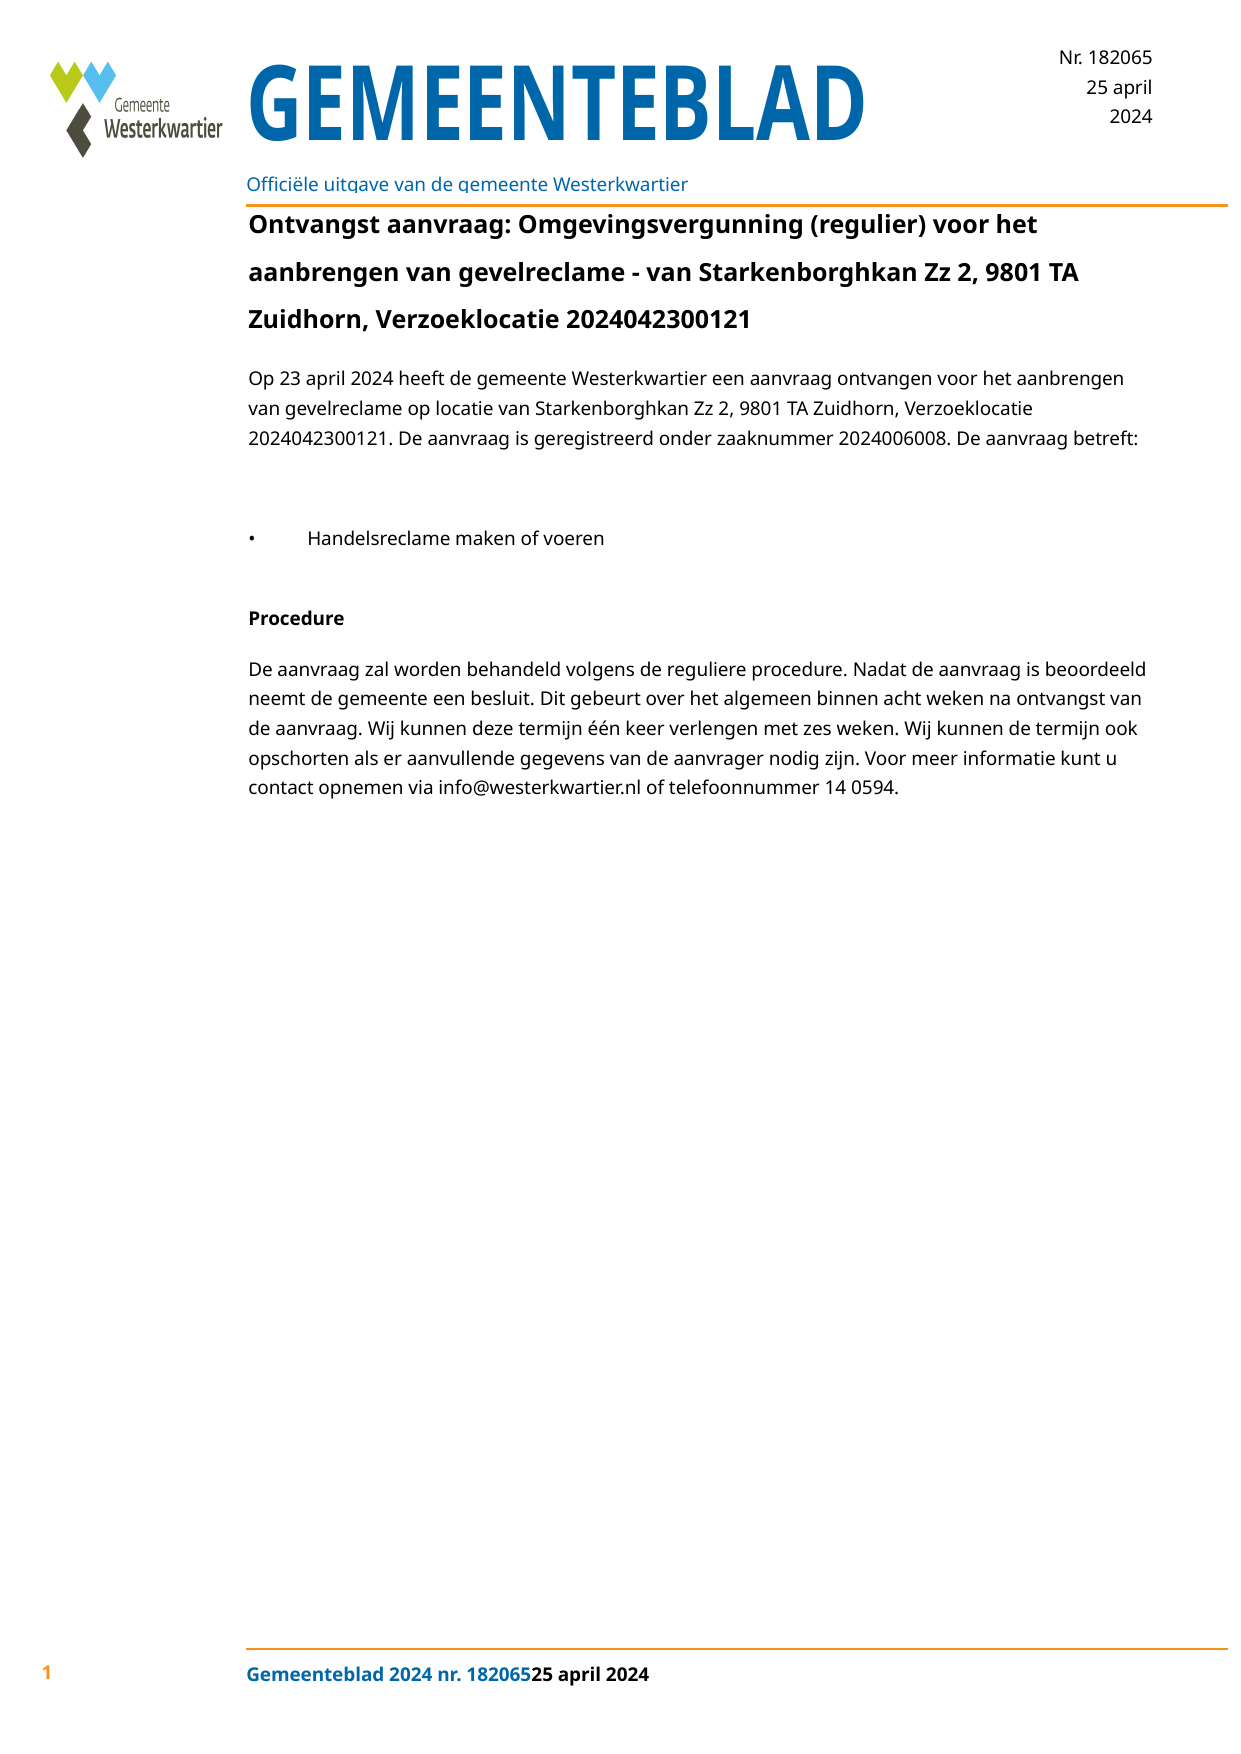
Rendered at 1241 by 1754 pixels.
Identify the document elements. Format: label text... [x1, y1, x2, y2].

text Op 23 april 2024 heeft de gemeente Westerkwartier een aanvraag ontvangen voor het aanbrengen van gevelreclame op locatie van Starkenborghkan Zz 2, 9801 TA Zuidhorn, Verzoeklocatie 2024042300121. De aanvraag is geregistreerd onder zaaknummer 2024006008. De aanvraag betreft: [248, 366, 1152, 450]
text Ontvangst aanvraag: Omgevingsvergunning (regulier) voor het aanbrengen van gevelreclame - van Starkenborghkan Zz 2, 9801 TA Zuidhorn, Verzoeklocatie 2024042300121 [248, 207, 1152, 336]
text De aanvraag zal worden behandeld volgens de reguliere procedure. Nadat de aanvraag is beoordeeld neemt de gemeente een besluit. Dit gebeurt over het algemeen binnen acht weken na ontvangst van de aanvraag. Wij kunnen deze termijn één keer verlengen met zes weken. Wij kunnen de termijn ook opschorten als er aanvullende gegevens van de aanvrager nodig zijn. Voor meer informatie kunt u contact opnemen via info@westerkwartier.nl of telefoonnummer 14 0594. [248, 656, 1152, 800]
text Procedure [248, 606, 1152, 631]
picture [41, 47, 231, 172]
list Handelsreclame maken of voeren [248, 526, 1152, 551]
